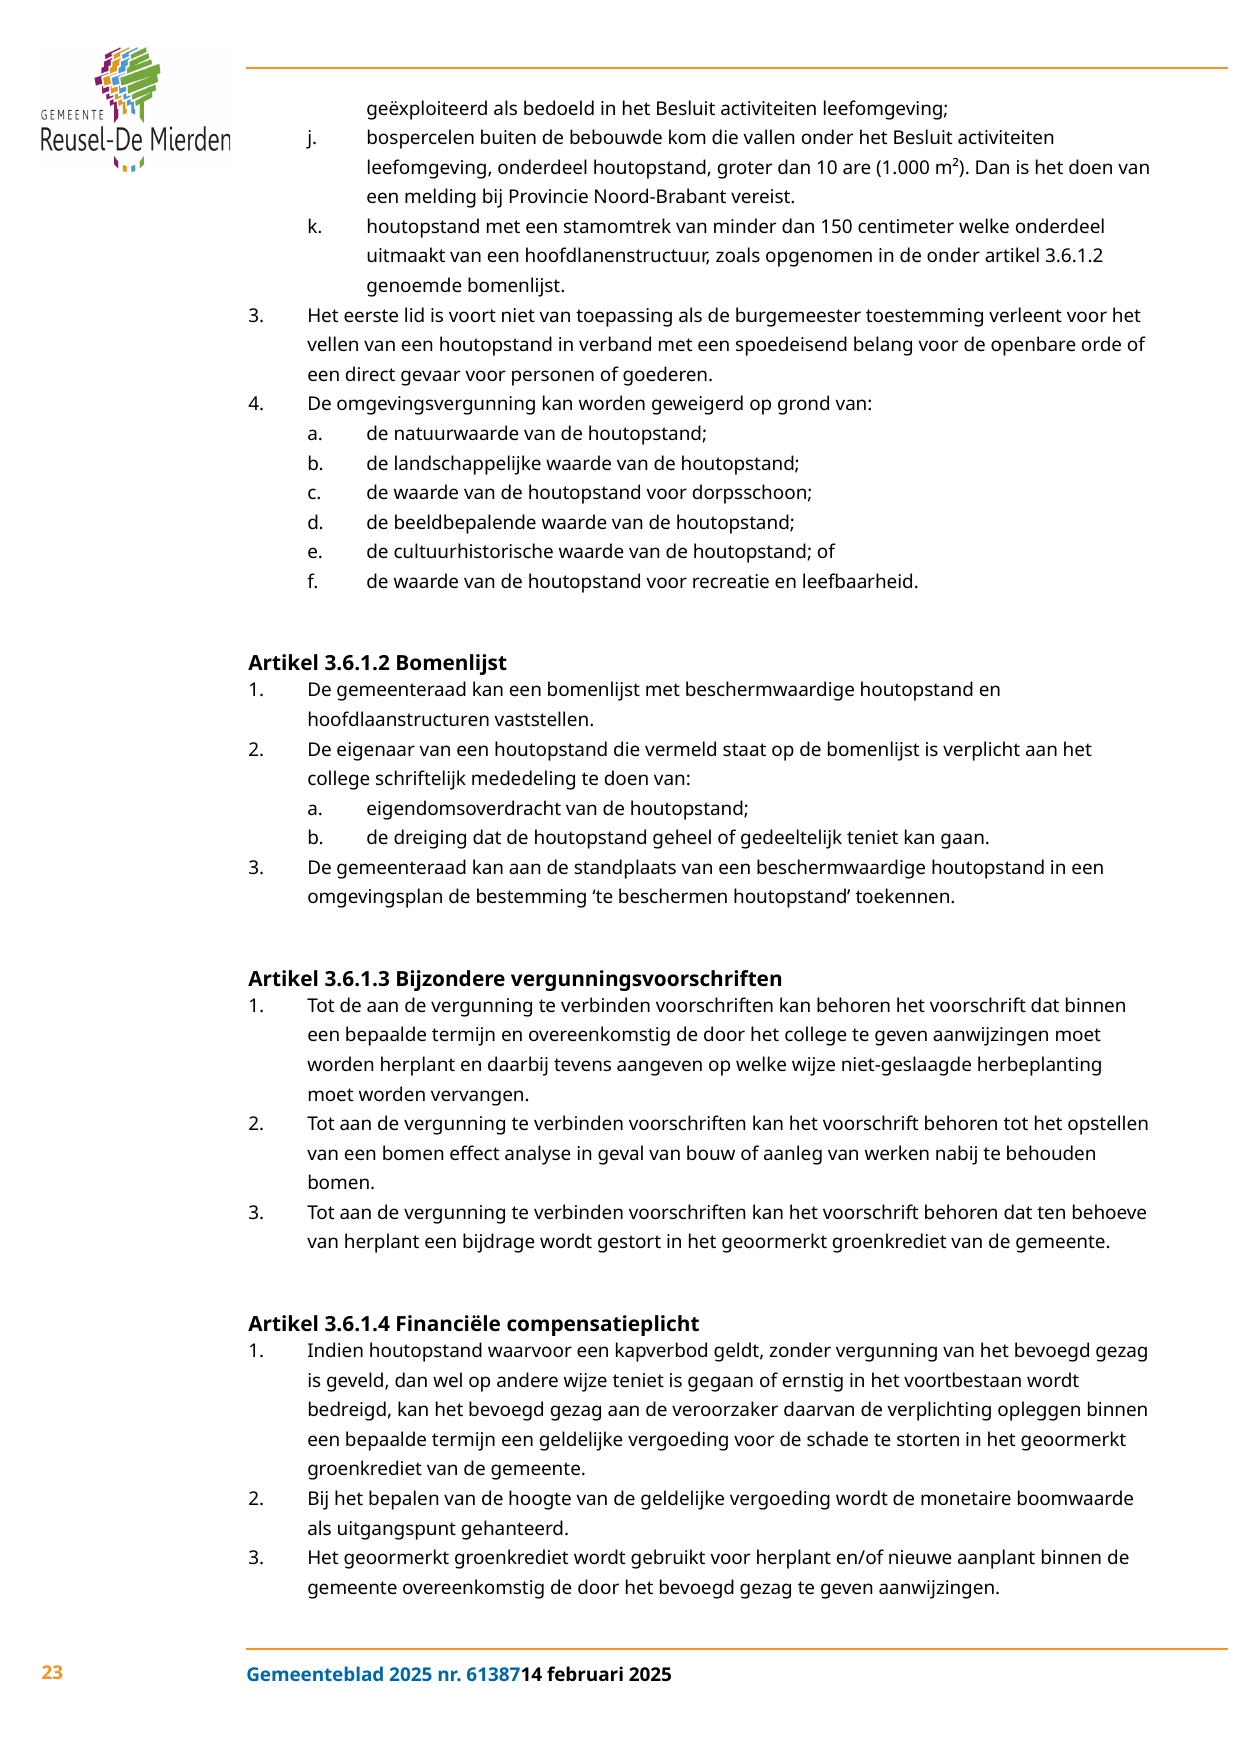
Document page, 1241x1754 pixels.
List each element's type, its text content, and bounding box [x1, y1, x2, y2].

text Artikel 3.6.1.2 Bomenlijst [248, 648, 1152, 677]
list Indien houtopstand waarvoor een kapverbod geldt, zonder vergunning van het bevoegd gezag is geveld, dan wel op andere wijze teniet is gegaan of ernstig in het voortbestaan wordt bedreigd, kan het bevoegd gezag aan de veroorzaker daarvan de verplichting opleggen binnen een bepaalde termijn een geldelijke vergoeding voor de schade te storten in het geoormerkt groenkrediet van de gemeente. [248, 1337, 1152, 1481]
list De gemeenteraad kan aan de standplaats van een beschermwaardige houtopstand in een omgevingsplan de bestemming ‘te beschermen houtopstand’ toekennen. [248, 854, 1152, 909]
list de dreiging dat de houtopstand geheel of gedeeltelijk teniet kan gaan. [307, 824, 1152, 850]
list de landschappelijke waarde van de houtopstand; [307, 450, 1152, 476]
list De omgevingsvergunning kan worden geweigerd op grond van: [248, 391, 1152, 416]
text Artikel 3.6.1.3 Bijzondere vergunningsvoorschriften [248, 964, 1152, 992]
list Het geoormerkt groenkrediet wordt gebruikt voor herplant en/of nieuwe aanplant binnen de gemeente overeenkomstig de door het bevoegd gezag te geven aanwijzingen. [248, 1544, 1152, 1599]
picture [41, 47, 231, 172]
list De gemeenteraad kan een bomenlijst met beschermwaardige houtopstand en hoofdlaanstructuren vaststellen. [248, 677, 1152, 732]
list Het eerste lid is voort niet van toepassing als de burgemeester toestemming verleent voor het vellen van een houtopstand in verband met een spoedeisend belang voor de openbare orde of een direct gevaar voor personen of goederen. [248, 302, 1152, 387]
list Tot de aan de vergunning te verbinden voorschriften kan behoren het voorschrift dat binnen een bepaalde termijn en overeenkomstig de door het college te geven aanwijzingen moet worden herplant en daarbij tevens aangeven op welke wijze niet-geslaagde herbeplanting moet worden vervangen. [248, 992, 1152, 1107]
list de cultuurhistorische waarde van de houtopstand; of [307, 538, 1152, 564]
text Artikel 3.6.1.4 Financiële compensatieplicht [248, 1309, 1152, 1337]
list Bij het bepalen van de hoogte van de geldelijke vergoeding wordt de monetaire boomwaarde als uitgangspunt gehanteerd. [248, 1485, 1152, 1540]
list de natuurwaarde van de houtopstand; [307, 420, 1152, 446]
list eigendomsoverdracht van de houtopstand; [307, 795, 1152, 821]
list geëxploiteerd als bedoeld in het Besluit activiteiten leefomgeving; [307, 95, 1152, 121]
list bospercelen buiten de bebouwde kom die vallen onder het Besluit activiteiten leefomgeving, onderdeel houtopstand, groter dan 10 are (1.000 m²). Dan is het doen van een melding bij Provincie Noord-Brabant vereist. [307, 124, 1152, 209]
list houtopstand met een stamomtrek van minder dan 150 centimeter welke onderdeel uitmaakt van een hoofdlanenstructuur, zoals opgenomen in de onder artikel 3.6.1.2 genoemde bomenlijst. [307, 213, 1152, 298]
list de waarde van de houtopstand voor dorpsschoon; [307, 479, 1152, 505]
list Tot aan de vergunning te verbinden voorschriften kan het voorschrift behoren tot het opstellen van een bomen effect analyse in geval van bouw of aanleg van werken nabij te behouden bomen. [248, 1110, 1152, 1195]
list de beeldbepalende waarde van de houtopstand; [307, 509, 1152, 535]
list De eigenaar van een houtopstand die vermeld staat op de bomenlijst is verplicht aan het college schriftelijk mededeling te doen van: [248, 736, 1152, 791]
list de waarde van de houtopstand voor recreatie en leefbaarheid. [307, 568, 1152, 594]
list Tot aan de vergunning te verbinden voorschriften kan het voorschrift behoren dat ten behoeve van herplant een bijdrage wordt gestort in het geoormerkt groenkrediet van de gemeente. [248, 1199, 1152, 1254]
